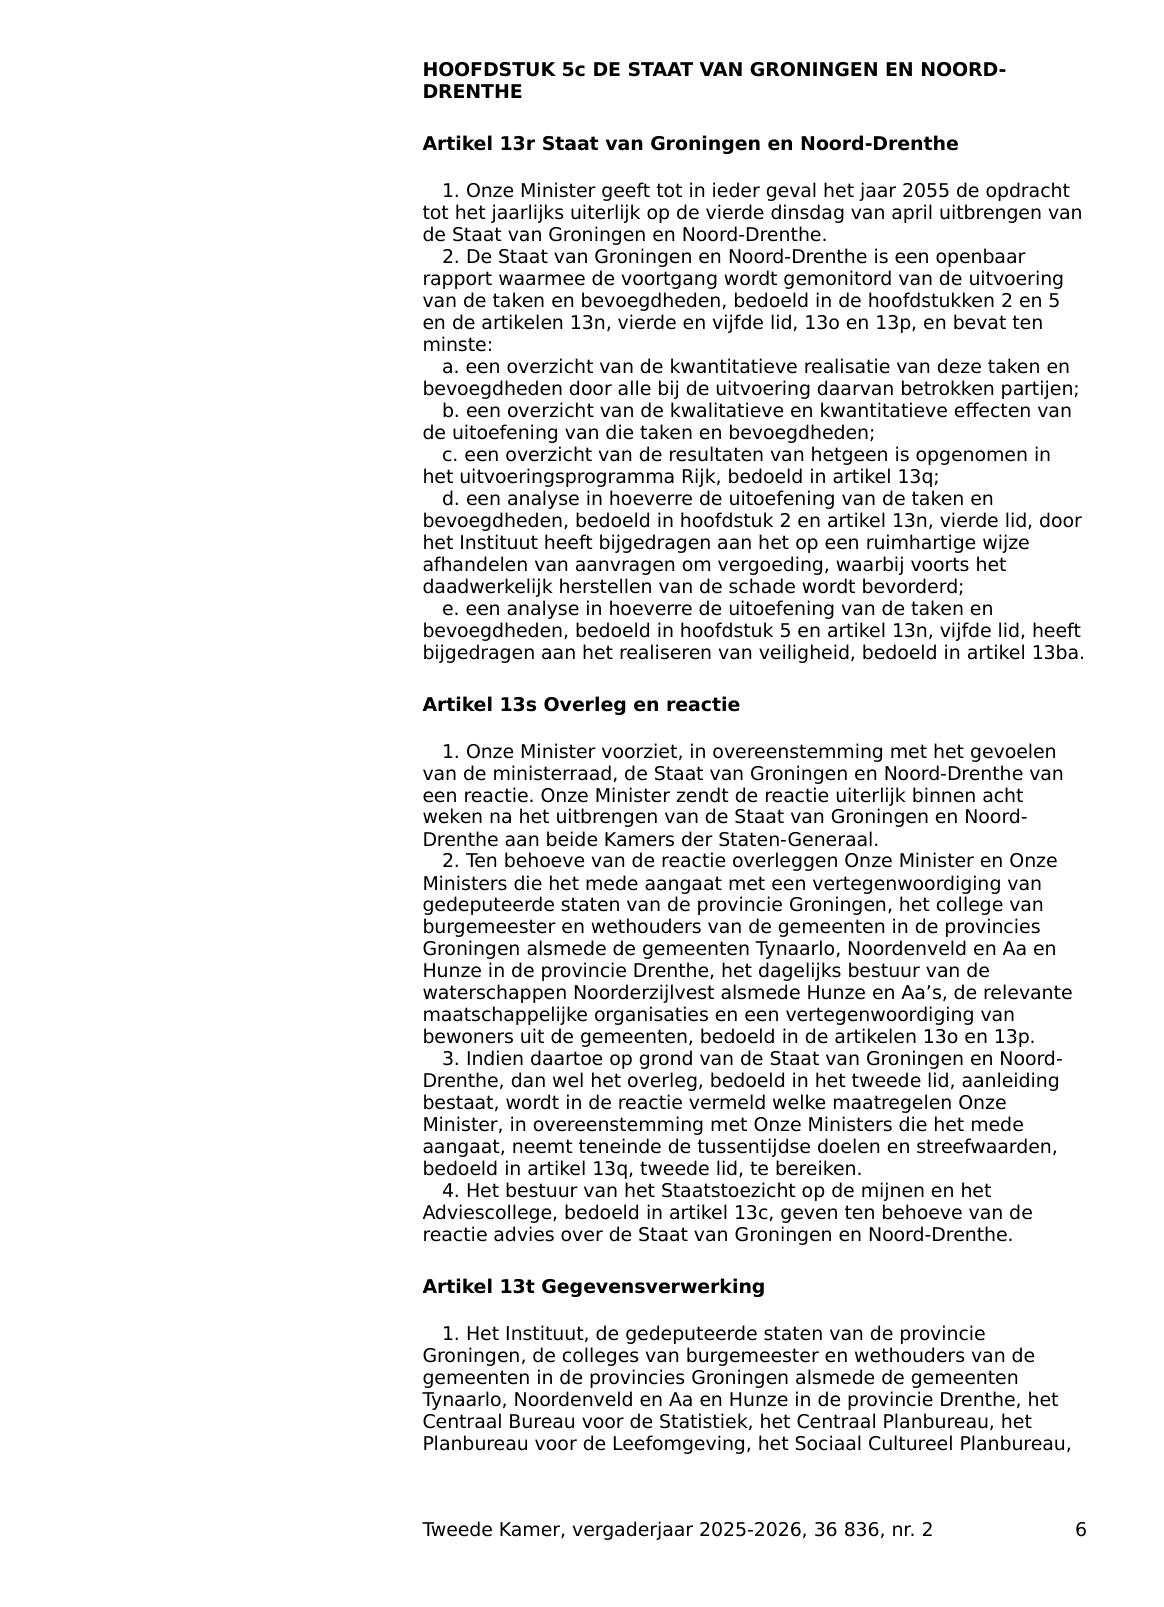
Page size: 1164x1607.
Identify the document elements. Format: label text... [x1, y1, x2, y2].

subtitle Artikel 13t Gegevensverwerking [422, 1276, 1087, 1298]
text 1. Onze Minister geeft tot in ieder geval het jaar 2055 de opdracht tot het jaarlijks uiterlijk op de vierde dinsdag van april uitbrengen van de Staat van Groningen en Noord-Drenthe. [422, 180, 1087, 246]
subtitle Artikel 13r Staat van Groningen en Noord-Drenthe [422, 133, 1087, 155]
text b. een overzicht van de kwalitatieve en kwantitatieve effecten van de uitoefening van die taken en bevoegdheden; [422, 400, 1087, 444]
text 4. Het bestuur van het Staatstoezicht op de mijnen en het Adviescollege, bedoeld in artikel 13c, geven ten behoeve van de reactie advies over de Staat van Groningen en Noord-Drenthe. [422, 1180, 1087, 1246]
text 1. Het Instituut, de gedeputeerde staten van de provincie Groningen, de colleges van burgemeester en wethouders van de gemeenten in de provincies Groningen alsmede de gemeenten Tynaarlo, Noordenveld en Aa en Hunze in de provincie Drenthe, het Centraal Bureau voor de Statistiek, het Centraal Planbureau, het Planbureau voor de Leefomgeving, het Sociaal Cultureel Planbureau, [422, 1323, 1087, 1455]
text c. een overzicht van de resultaten van hetgeen is opgenomen in het uitvoeringsprogramma Rijk, bedoeld in artikel 13q; [422, 444, 1087, 488]
text a. een overzicht van de kwantitatieve realisatie van deze taken en bevoegdheden door alle bij de uitvoering daarvan betrokken partijen; [422, 356, 1087, 400]
text d. een analyse in hoeverre de uitoefening van de taken en bevoegdheden, bedoeld in hoofdstuk 2 en artikel 13n, vierde lid, door het Instituut heeft bijgedragen aan het op een ruimhartige wijze afhandelen van aanvragen om vergoeding, waarbij voorts het daadwerkelijk herstellen van de schade wordt bevorderd; [422, 488, 1087, 598]
text 2. De Staat van Groningen en Noord-Drenthe is een openbaar rapport waarmee de voortgang wordt gemonitord van de uitvoering van de taken en bevoegdheden, bedoeld in de hoofdstukken 2 en 5 en de artikelen 13n, vierde en vijfde lid, 13o en 13p, en bevat ten minste: [422, 246, 1087, 356]
text 3. Indien daartoe op grond van de Staat van Groningen en Noord-Drenthe, dan wel het overleg, bedoeld in het tweede lid, aanleiding bestaat, wordt in de reactie vermeld welke maatregelen Onze Minister, in overeenstemming met Onze Ministers die het mede aangaat, neemt teneinde de tussentijdse doelen en streefwaarden, bedoeld in artikel 13q, tweede lid, te bereiken. [422, 1048, 1087, 1180]
subtitle HOOFDSTUK 5c DE STAAT VAN GRONINGEN EN NOORD-DRENTHE [422, 59, 1087, 103]
text 2. Ten behoeve van de reactie overleggen Onze Minister en Onze Ministers die het mede aangaat met een vertegenwoordiging van gedeputeerde staten van de provincie Groningen, het college van burgemeester en wethouders van de gemeenten in de provincies Groningen alsmede de gemeenten Tynaarlo, Noordenveld en Aa en Hunze in de provincie Drenthe, het dagelijks bestuur van de waterschappen Noorderzijlvest alsmede Hunze en Aa’s, de relevante maatschappelijke organisaties en een vertegenwoordiging van bewoners uit de gemeenten, bedoeld in de artikelen 13o en 13p. [422, 850, 1087, 1048]
subtitle Artikel 13s Overleg en reactie [422, 693, 1087, 716]
text e. een analyse in hoeverre de uitoefening van de taken en bevoegdheden, bedoeld in hoofdstuk 5 en artikel 13n, vijfde lid, heeft bijgedragen aan het realiseren van veiligheid, bedoeld in artikel 13ba. [422, 598, 1087, 663]
text 1. Onze Minister voorziet, in overeenstemming met het gevoelen van de ministerraad, de Staat van Groningen en Noord-Drenthe van een reactie. Onze Minister zendt de reactie uiterlijk binnen acht weken na het uitbrengen van de Staat van Groningen en Noord-Drenthe aan beide Kamers der Staten-Generaal. [422, 741, 1087, 850]
